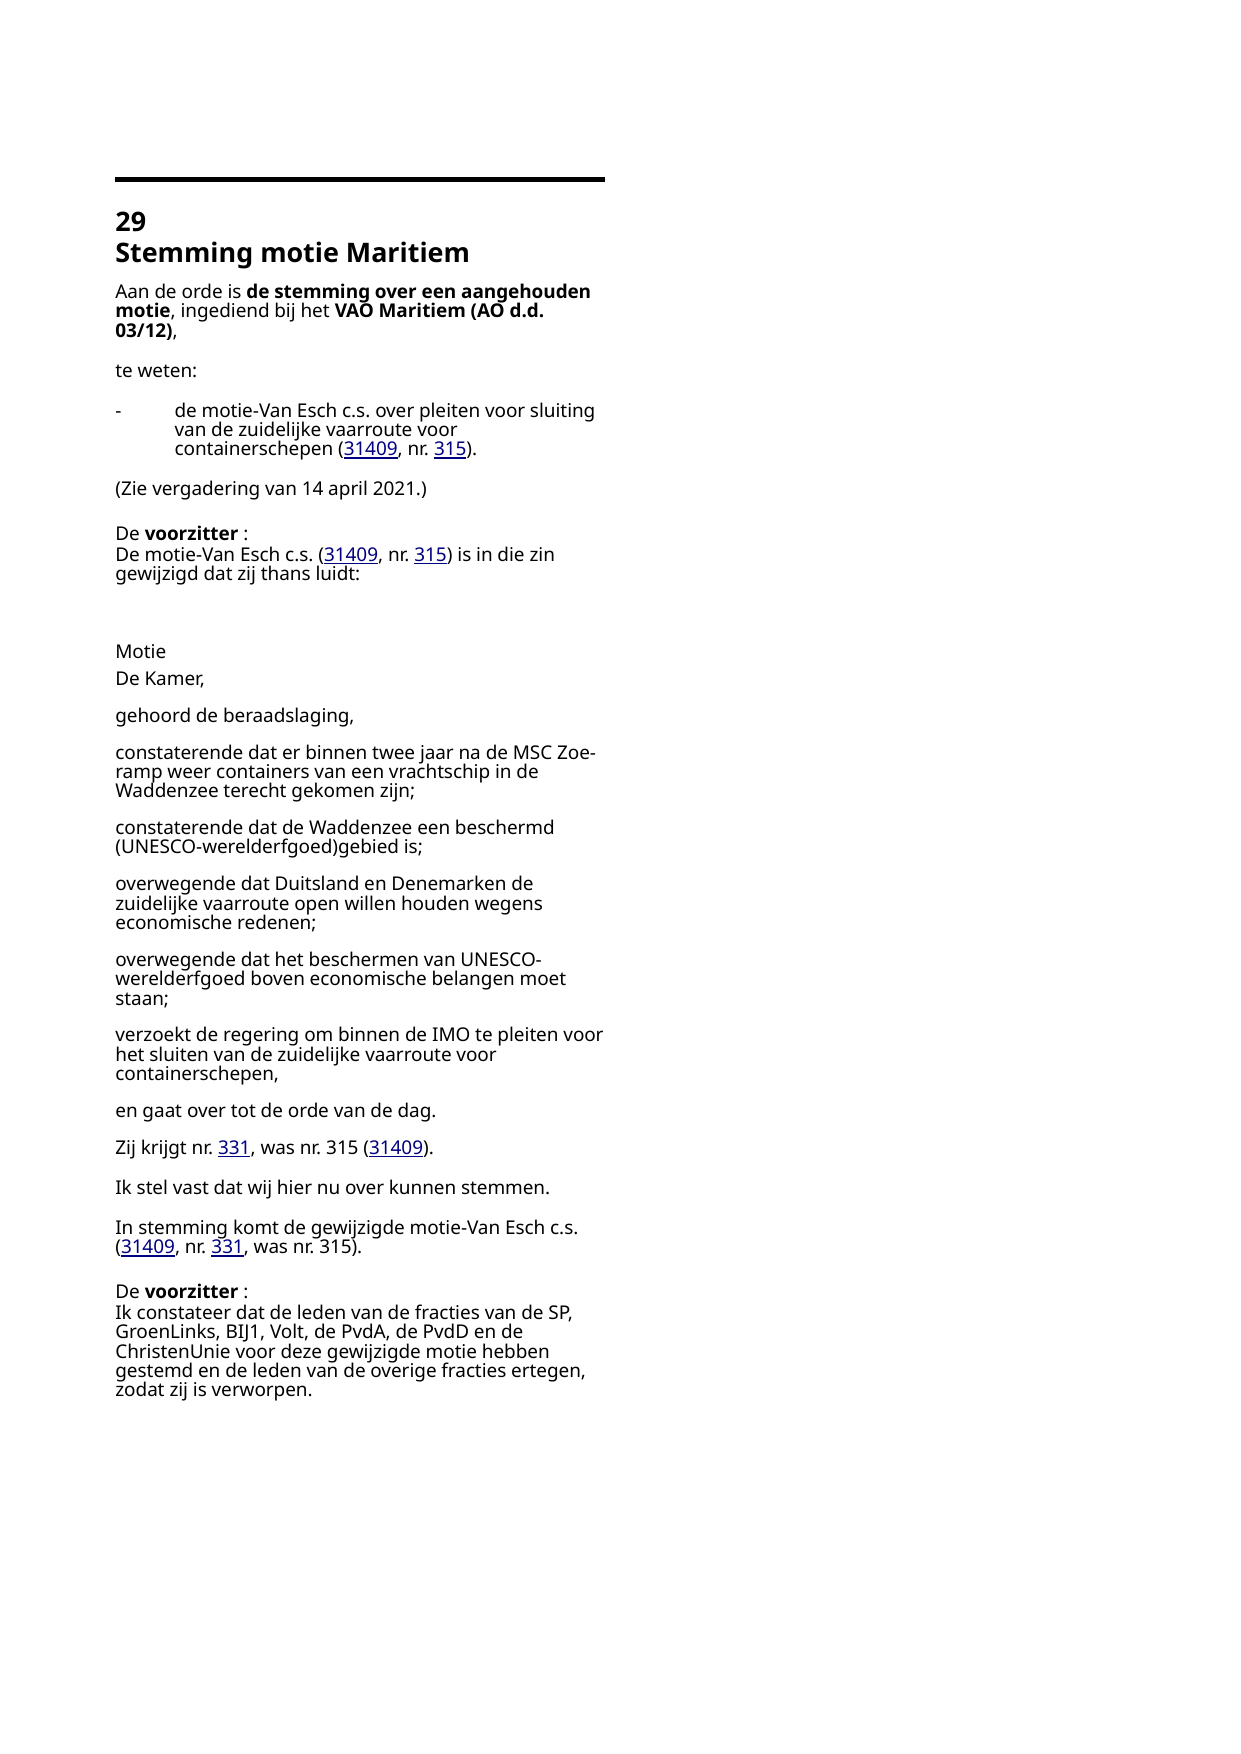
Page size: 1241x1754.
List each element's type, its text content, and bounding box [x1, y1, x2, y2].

text overwegende dat het beschermen van UNESCO-werelderfgoed boven economische belangen moet staan; [115, 951, 605, 1009]
text De voorzitter : [115, 520, 605, 546]
text De Kamer, [115, 670, 605, 689]
text In stemming komt de gewijzigde motie-Van Esch c.s. (31409, nr. 331, was nr. 315). [115, 1219, 605, 1258]
text verzoekt de regering om binnen de IMO te pleiten voor het sluiten van de zuidelijke vaarroute voor containerschepen, [115, 1026, 605, 1084]
text gehoord de beraadslaging, [115, 707, 605, 726]
text De motie-Van Esch c.s. (31409, nr. 315) is in die zin gewijzigd dat zij thans luidt: [115, 546, 605, 584]
list de motie-Van Esch c.s. over pleiten voor sluiting van de zuidelijke vaarroute voor containerschepen (31409, nr. 315). [115, 402, 605, 459]
text 29 [115, 203, 605, 239]
text Ik constateer dat de leden van de fracties van de SP, GroenLinks, BIJ1, Volt, de PvdA, de PvdD en de ChristenUnie voor deze gewijzigde motie hebben gestemd en de leden van de overige fracties ertegen, zodat zij is verworpen. [115, 1304, 605, 1401]
text Motie [115, 638, 605, 664]
text Stemming motie Maritiem [115, 239, 605, 283]
text (Zie vergadering van 14 april 2021.) [115, 480, 605, 499]
text Ik stel vast dat wij hier nu over kunnen stemmen. [115, 1179, 605, 1198]
text Aan de orde is de stemming over een aangehouden motie, ingediend bij het VAO Maritiem (AO d.d. 03/12), [115, 283, 605, 341]
text constaterende dat er binnen twee jaar na de MSC Zoe-ramp weer containers van een vrachtschip in de Waddenzee terecht gekomen zijn; [115, 744, 605, 801]
text en gaat over tot de orde van de dag. [115, 1102, 605, 1121]
text De voorzitter : [115, 1278, 605, 1304]
text constaterende dat de Waddenzee een beschermd (UNESCO-werelderfgoed)gebied is; [115, 819, 605, 858]
text te weten: [115, 362, 605, 381]
text overwegende dat Duitsland en Denemarken de zuidelijke vaarroute open willen houden wegens economische redenen; [115, 875, 605, 933]
text Zij krijgt nr. 331, was nr. 315 (31409). [115, 1139, 605, 1158]
